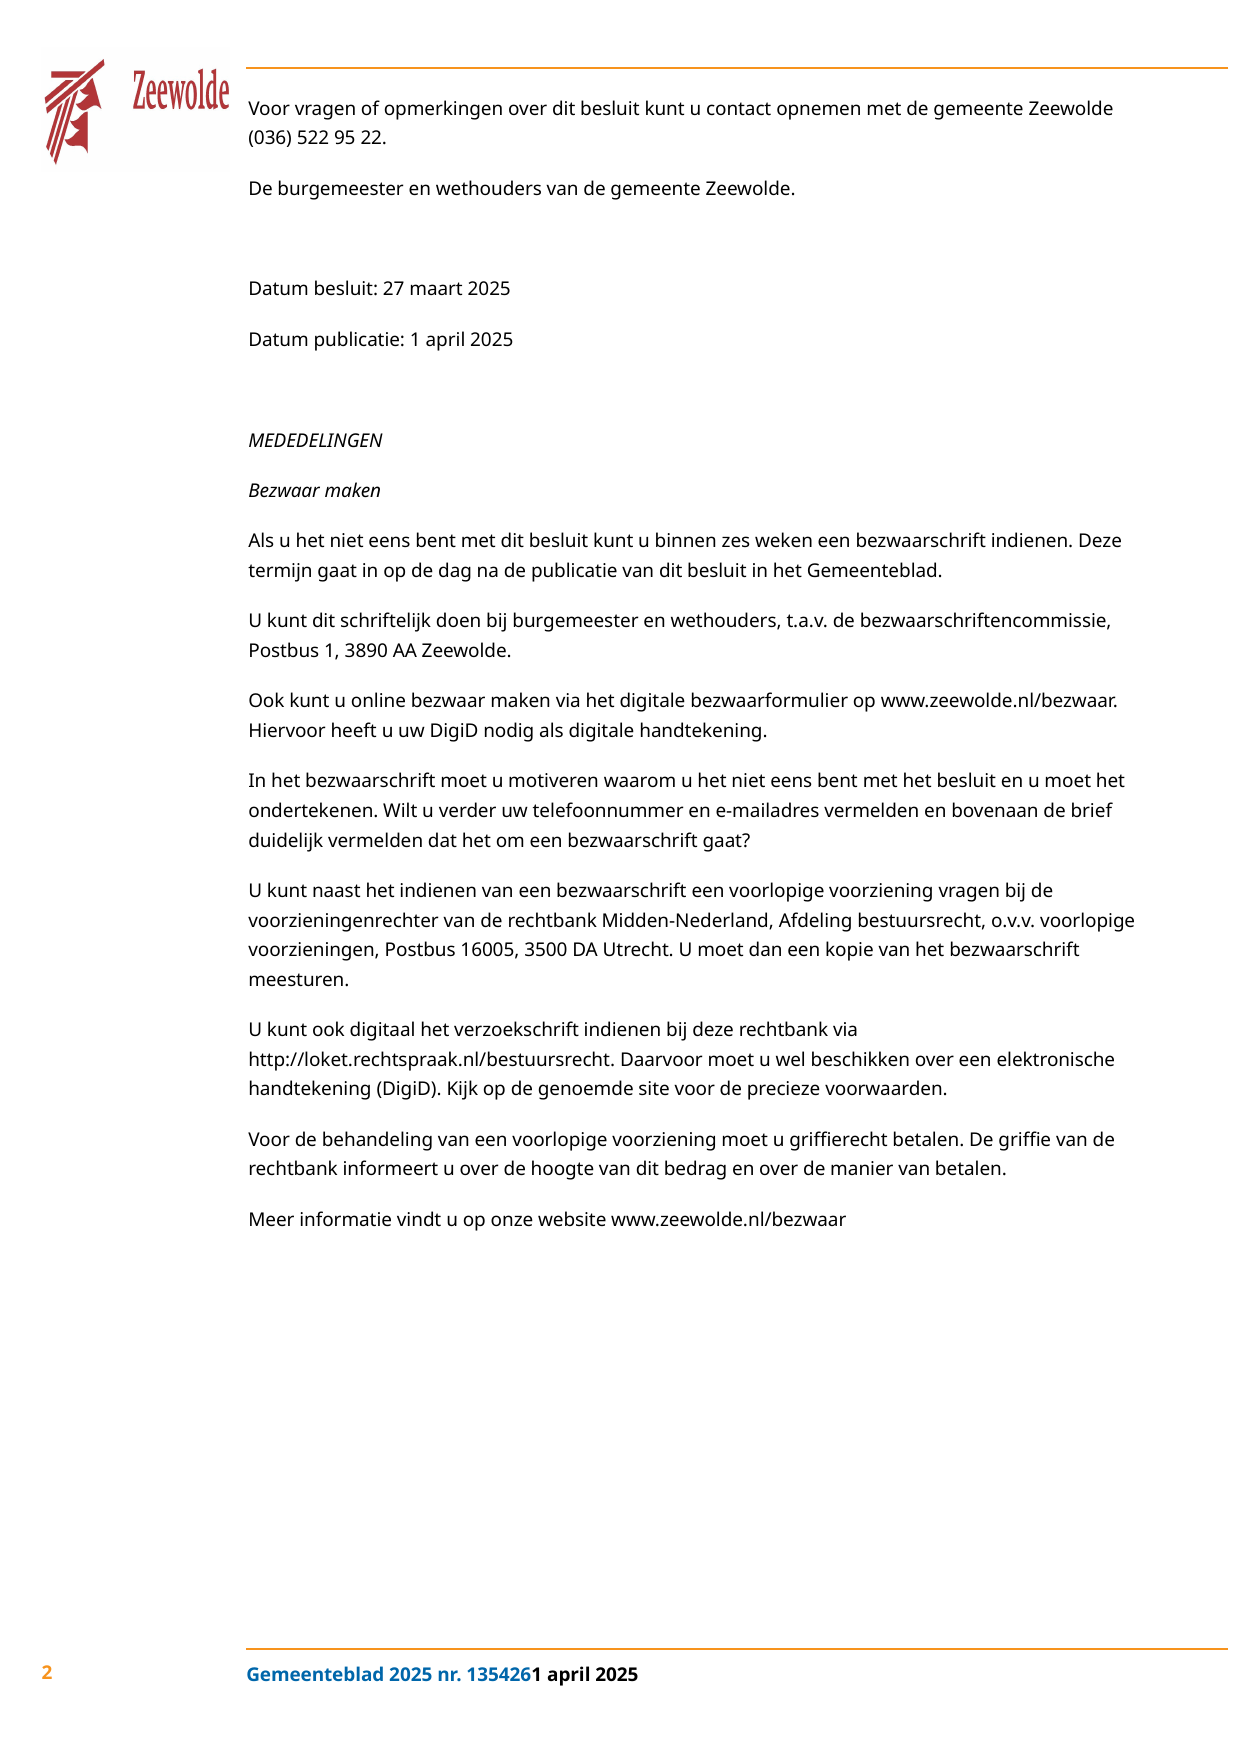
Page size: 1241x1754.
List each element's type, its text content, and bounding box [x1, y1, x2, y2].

text Datum besluit: 27 maart 2025 [248, 276, 1152, 301]
text De burgemeester en wethouders van de gemeente Zeewolde. [248, 175, 1152, 201]
text MEDEDELINGEN [248, 427, 1152, 453]
text Bezwaar maken [248, 477, 1152, 503]
text Datum publicatie: 1 april 2025 [248, 326, 1152, 352]
text In het bezwaarschrift moet u motiveren waarom u het niet eens bent met het besluit en u moet het ondertekenen. Wilt u verder uw telefoonnummer en e-mailadres vermelden en bovenaan de brief duidelijk vermelden dat het om een bezwaarschrift gaat? [248, 768, 1152, 853]
text Voor vragen of opmerkingen over dit besluit kunt u contact opnemen met de gemeente Zeewolde (036) 522 95 22. [248, 95, 1152, 150]
text Meer informatie vindt u op onze website www.zeewolde.nl/bezwaar [248, 1206, 1152, 1232]
text U kunt ook digitaal het verzoekschrift indienen bij deze rechtbank via http://loket.rechtspraak.nl/bestuursrecht. Daarvoor moet u wel beschikken over een elektronische handtekening (DigiD). Kijk op de genoemde site voor de precieze voorwaarden. [248, 1016, 1152, 1101]
text U kunt dit schriftelijk doen bij burgemeester en wethouders, t.a.v. de bezwaarschriftencommissie, Postbus 1, 3890 AA Zeewolde. [248, 608, 1152, 663]
text Als u het niet eens bent met dit besluit kunt u binnen zes weken een bezwaarschrift indienen. Deze termijn gaat in op de dag na de publicatie van dit besluit in het Gemeenteblad. [248, 528, 1152, 583]
picture [41, 47, 231, 172]
text Voor de behandeling van een voorlopige voorziening moet u griffierecht betalen. De griffie van de rechtbank informeert u over de hoogte van dit bedrag en over de manier van betalen. [248, 1126, 1152, 1181]
text Ook kunt u online bezwaar maken via het digitale bezwaarformulier op www.zeewolde.nl/bezwaar. Hiervoor heeft u uw DigiD nodig als digitale handtekening. [248, 688, 1152, 743]
text U kunt naast het indienen van een bezwaarschrift een voorlopige voorziening vragen bij de voorzieningenrechter van de rechtbank Midden-Nederland, Afdeling bestuursrecht, o.v.v. voorlopige voorzieningen, Postbus 16005, 3500 DA Utrecht. U moet dan een kopie van het bezwaarschrift meesturen. [248, 877, 1152, 992]
